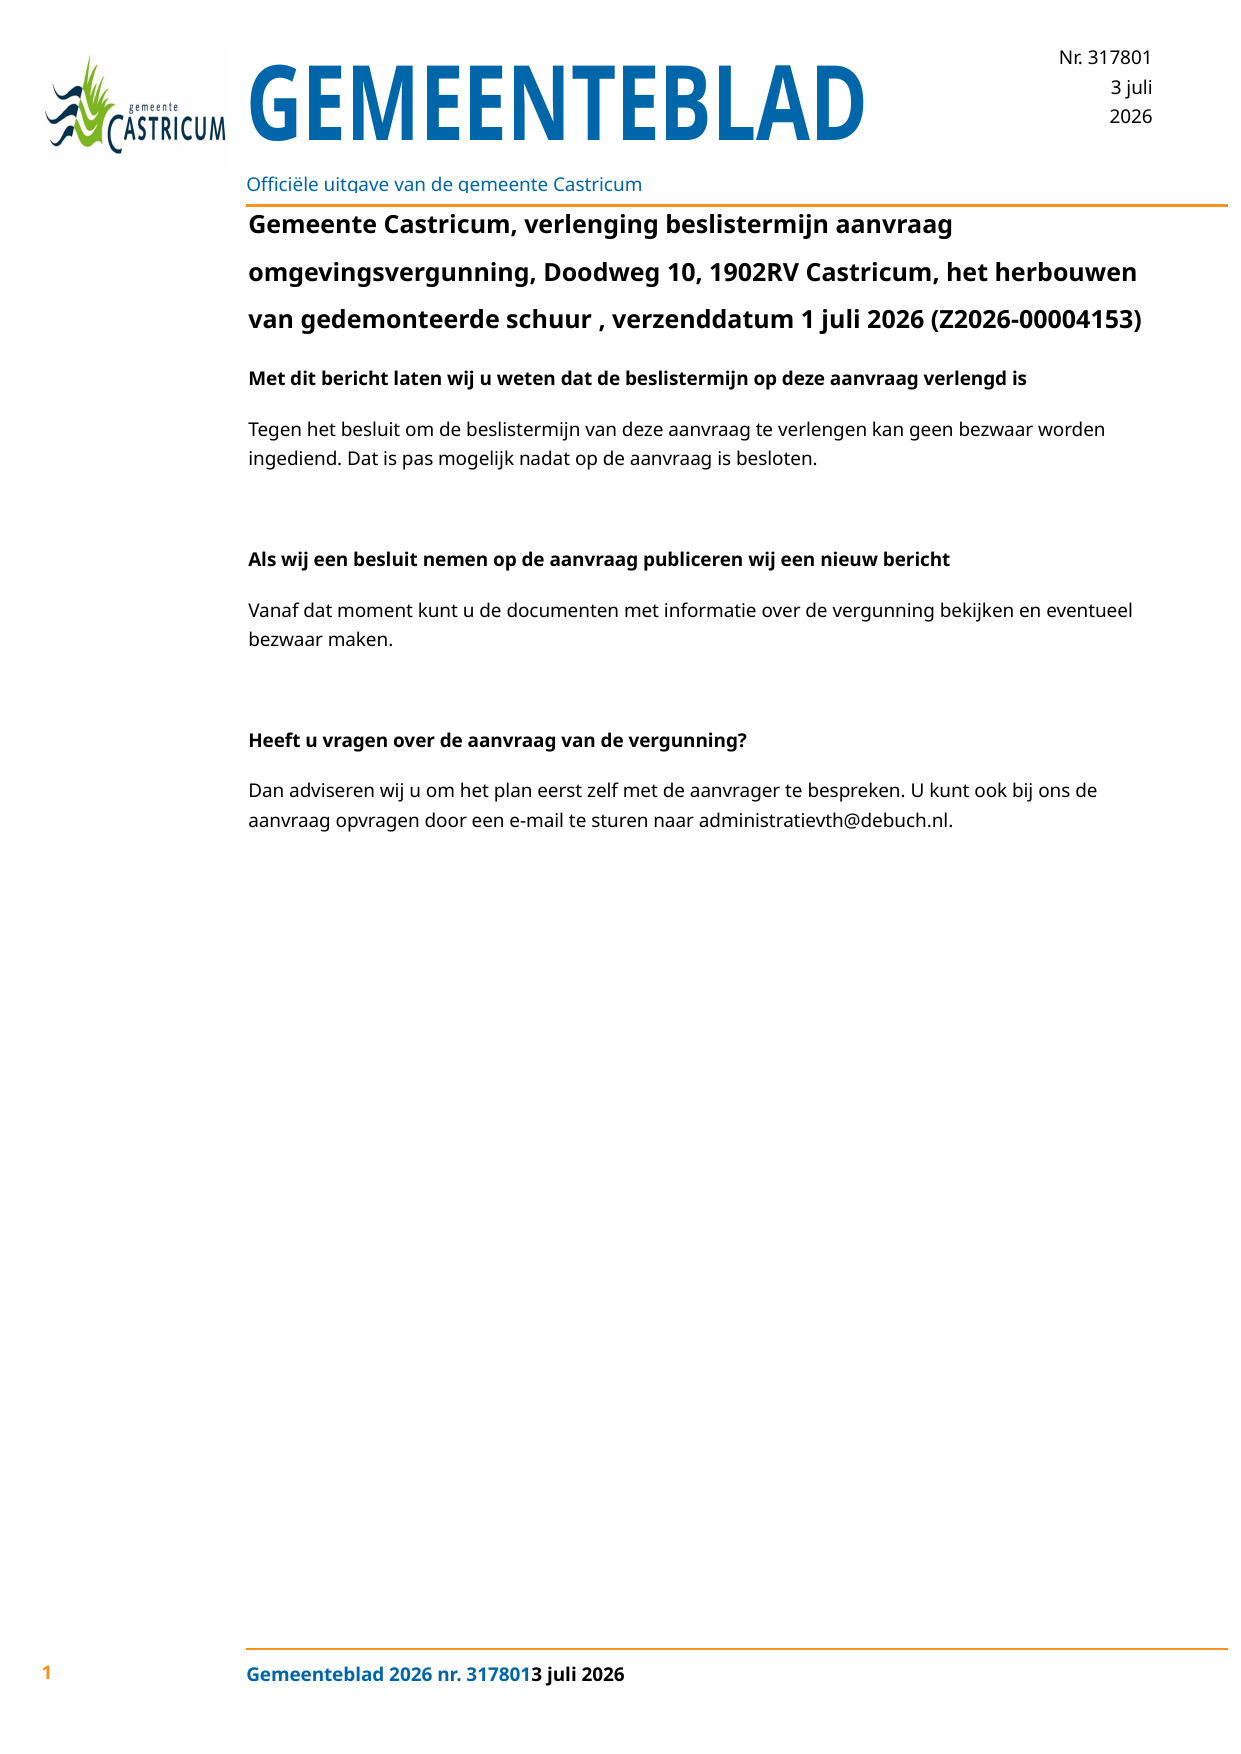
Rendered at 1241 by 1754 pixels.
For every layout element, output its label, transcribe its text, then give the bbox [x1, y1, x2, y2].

text Tegen het besluit om de beslistermijn van deze aanvraag te verlengen kan geen bezwaar worden ingediend. Dat is pas mogelijk nadat op de aanvraag is besloten. [248, 416, 1152, 471]
text Dan adviseren wij u om het plan eerst zelf met de aanvrager te bespreken. U kunt ook bij ons de aanvraag opvragen door een e-mail te sturen naar administratievth@debuch.nl. [248, 778, 1152, 833]
text Gemeente Castricum, verlenging beslistermijn aanvraag omgevingsvergunning, Doodweg 10, 1902RV Castricum, het herbouwen van gedemonteerde schuur , verzenddatum 1 juli 2026 (Z2026-00004153) [248, 207, 1152, 336]
picture [41, 47, 231, 172]
text Heeft u vragen over de aanvraag van de vergunning? [248, 727, 1152, 753]
text Met dit bericht laten wij u weten dat de beslistermijn op deze aanvraag verlengd is [248, 366, 1152, 391]
text Als wij een besluit nemen op de aanvraag publiceren wij een nieuw bericht [248, 546, 1152, 572]
text Vanaf dat moment kunt u de documenten met informatie over de vergunning bekijken en eventueel bezwaar maken. [248, 597, 1152, 652]
